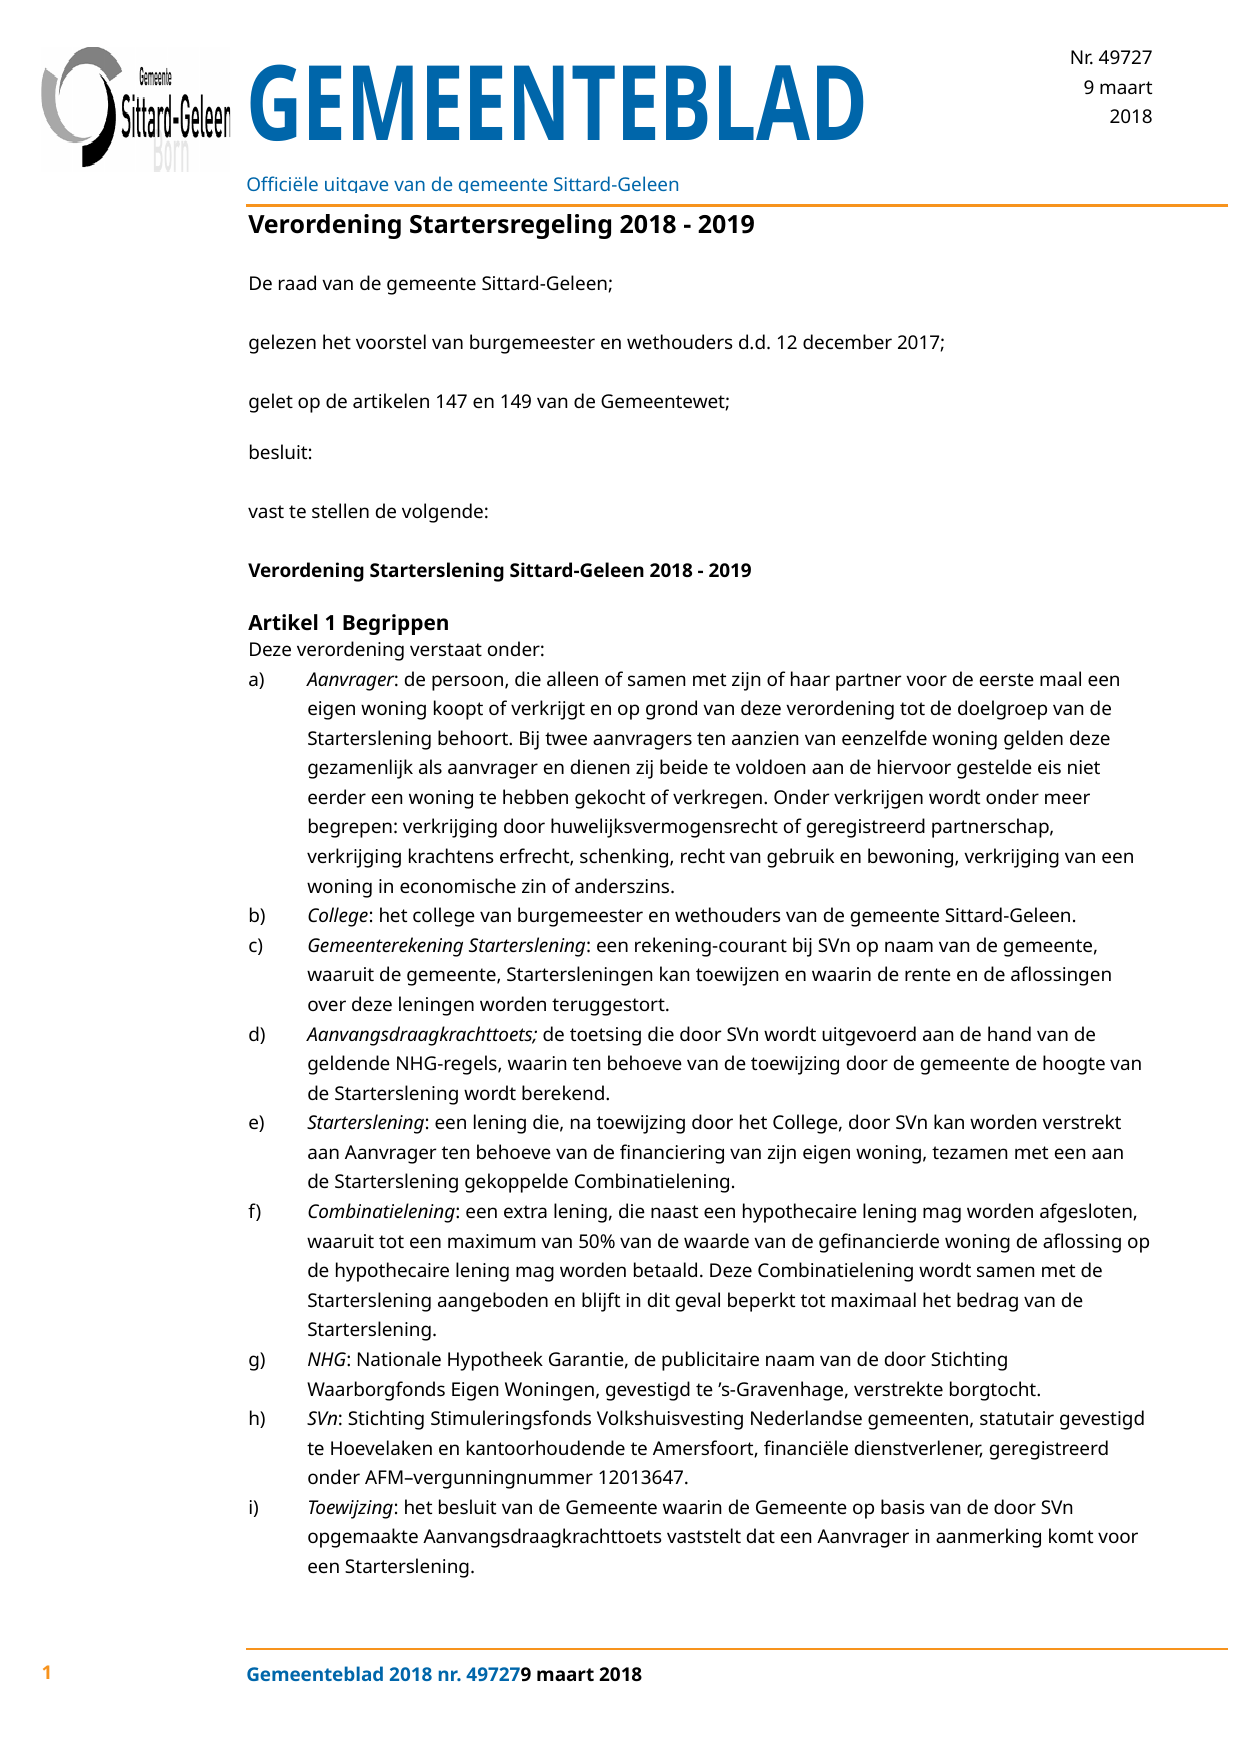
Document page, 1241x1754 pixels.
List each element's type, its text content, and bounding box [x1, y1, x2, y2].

text besluit: [248, 439, 1152, 465]
picture [41, 47, 231, 172]
text Verordening Startersregeling 2018 - 2019 [248, 207, 1152, 241]
list NHG: Nationale Hypotheek Garantie, de publicitaire naam van de door Stichting Waarborgfonds Eigen Woningen, gevestigd te ’s-Gravenhage, verstrekte borgtocht. [248, 1346, 1152, 1401]
list Toewijzing: het besluit van de Gemeente waarin de Gemeente op basis van de door SVn opgemaakte Aanvangsdraagkrachttoets vaststelt dat een Aanvrager in aanmerking komt voor een Starterslening. [248, 1494, 1152, 1579]
text De raad van de gemeente Sittard-Geleen; [248, 270, 1152, 296]
text Verordening Starterslening Sittard-Geleen 2018 - 2019 [248, 557, 1152, 583]
list College: het college van burgemeester en wethouders van de gemeente Sittard-Geleen. [248, 902, 1152, 928]
text Artikel 1 Begrippen [248, 608, 1152, 636]
list SVn: Stichting Stimuleringsfonds Volkshuisvesting Nederlandse gemeenten, statutair gevestigd te Hoevelaken en kantoorhoudende te Amersfoort, financiële dienstverlener, geregistreerd onder AFM–vergunningnummer 12013647. [248, 1405, 1152, 1490]
list Starterslening: een lening die, na toewijzing door het College, door SVn kan worden verstrekt aan Aanvrager ten behoeve van de financiering van zijn eigen woning, tezamen met een aan de Starterslening gekoppelde Combinatielening. [248, 1109, 1152, 1194]
text vast te stellen de volgende: [248, 498, 1152, 524]
list Aanvrager: de persoon, die alleen of samen met zijn of haar partner voor de eerste maal een eigen woning koopt of verkrijgt en op grond van deze verordening tot de doelgroep van de Starterslening behoort. Bij twee aanvragers ten aanzien van eenzelfde woning gelden deze gezamenlijk als aanvrager en dienen zij beide te voldoen aan de hiervoor gestelde eis niet eerder een woning te hebben gekocht of verkregen. Onder verkrijgen wordt onder meer begrepen: verkrijging door huwelijksvermogensrecht of geregistreerd partnerschap, verkrijging krachtens erfrecht, schenking, recht van gebruik en bewoning, verkrijging van een woning in economische zin of anderszins. [248, 666, 1152, 898]
list Gemeenterekening Starterslening: een rekening-courant bij SVn op naam van de gemeente, waaruit de gemeente, Startersleningen kan toewijzen en waarin de rente en de aflossingen over deze leningen worden teruggestort. [248, 932, 1152, 1017]
list Aanvangsdraagkrachttoets; de toetsing die door SVn wordt uitgevoerd aan de hand van de geldende NHG-regels, waarin ten behoeve van de toewijzing door de gemeente de hoogte van de Starterslening wordt berekend. [248, 1021, 1152, 1106]
list Combinatielening: een extra lening, die naast een hypothecaire lening mag worden afgesloten, waaruit tot een maximum van 50% van de waarde van de gefinancierde woning de aflossing op de hypothecaire lening mag worden betaald. Deze Combinatielening wordt samen met de Starterslening aangeboden en blijft in dit geval beperkt tot maximaal het bedrag van de Starterslening. [248, 1198, 1152, 1342]
text gelet op de artikelen 147 en 149 van de Gemeentewet; [248, 389, 1152, 414]
text Deze verordening verstaat onder: [248, 636, 1152, 662]
text gelezen het voorstel van burgemeester en wethouders d.d. 12 december 2017; [248, 329, 1152, 355]
